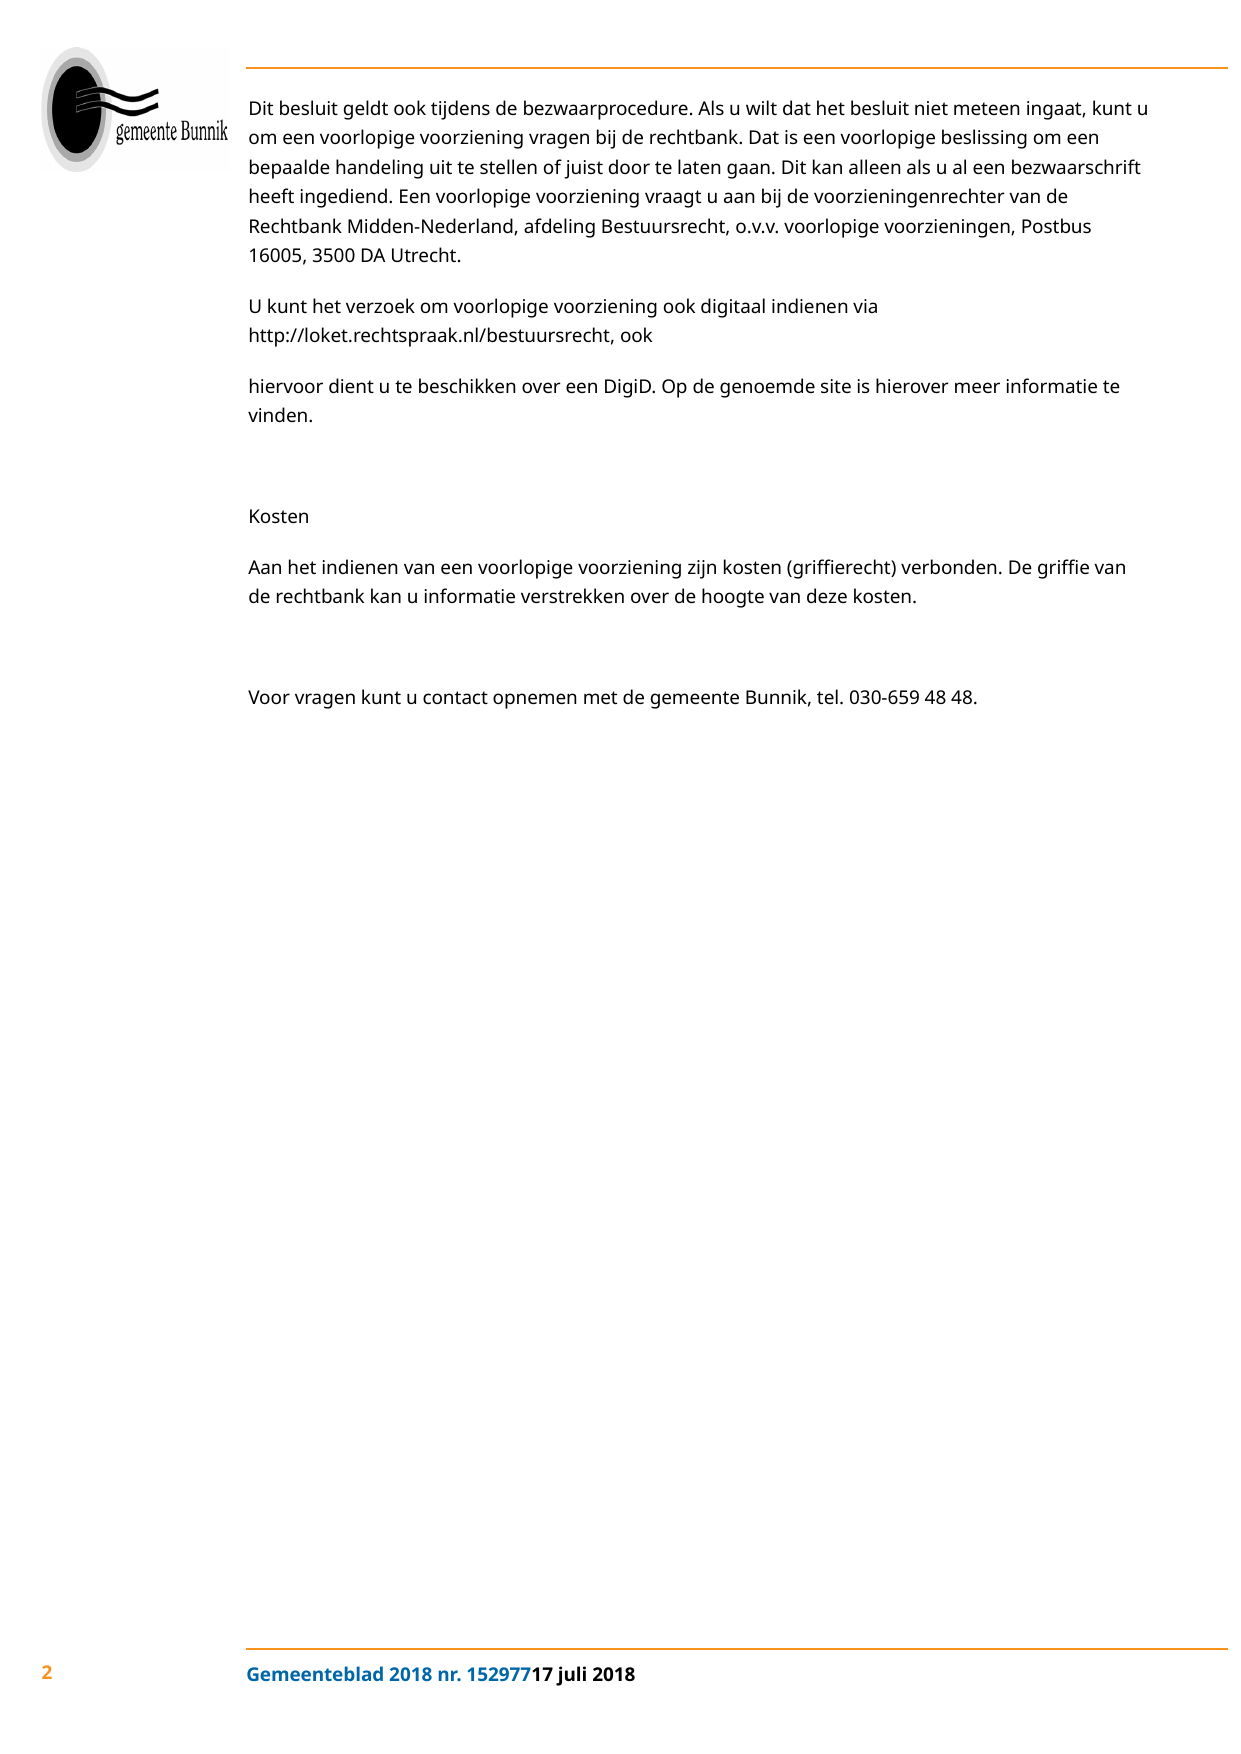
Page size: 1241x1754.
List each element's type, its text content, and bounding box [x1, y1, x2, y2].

text U kunt het verzoek om voorlopige voorziening ook digitaal indienen via http://loket.rechtspraak.nl/bestuursrecht, ook [248, 293, 1152, 348]
text Kosten [248, 503, 1152, 529]
text Dit besluit geldt ook tijdens de bezwaarprocedure. Als u wilt dat het besluit niet meteen ingaat, kunt u om een voorlopige voorziening vragen bij de rechtbank. Dat is een voorlopige beslissing om een bepaalde handeling uit te stellen of juist door te laten gaan. Dit kan alleen als u al een bezwaarschrift heeft ingediend. Een voorlopige voorziening vraagt u aan bij de voorzieningenrechter van de Rechtbank Midden-Nederland, afdeling Bestuursrecht, o.v.v. voorlopige voorzieningen, Postbus 16005, 3500 DA Utrecht. [248, 95, 1152, 268]
text Voor vragen kunt u contact opnemen met de gemeente Bunnik, tel. 030-659 48 48. [248, 684, 1152, 710]
text Aan het indienen van een voorlopige voorziening zijn kosten (griffierecht) verbonden. De griffie van de rechtbank kan u informatie verstrekken over de hoogte van deze kosten. [248, 554, 1152, 609]
picture [41, 47, 231, 172]
text hiervoor dient u te beschikken over een DigiD. Op de genoemde site is hierover meer informatie te vinden. [248, 373, 1152, 428]
